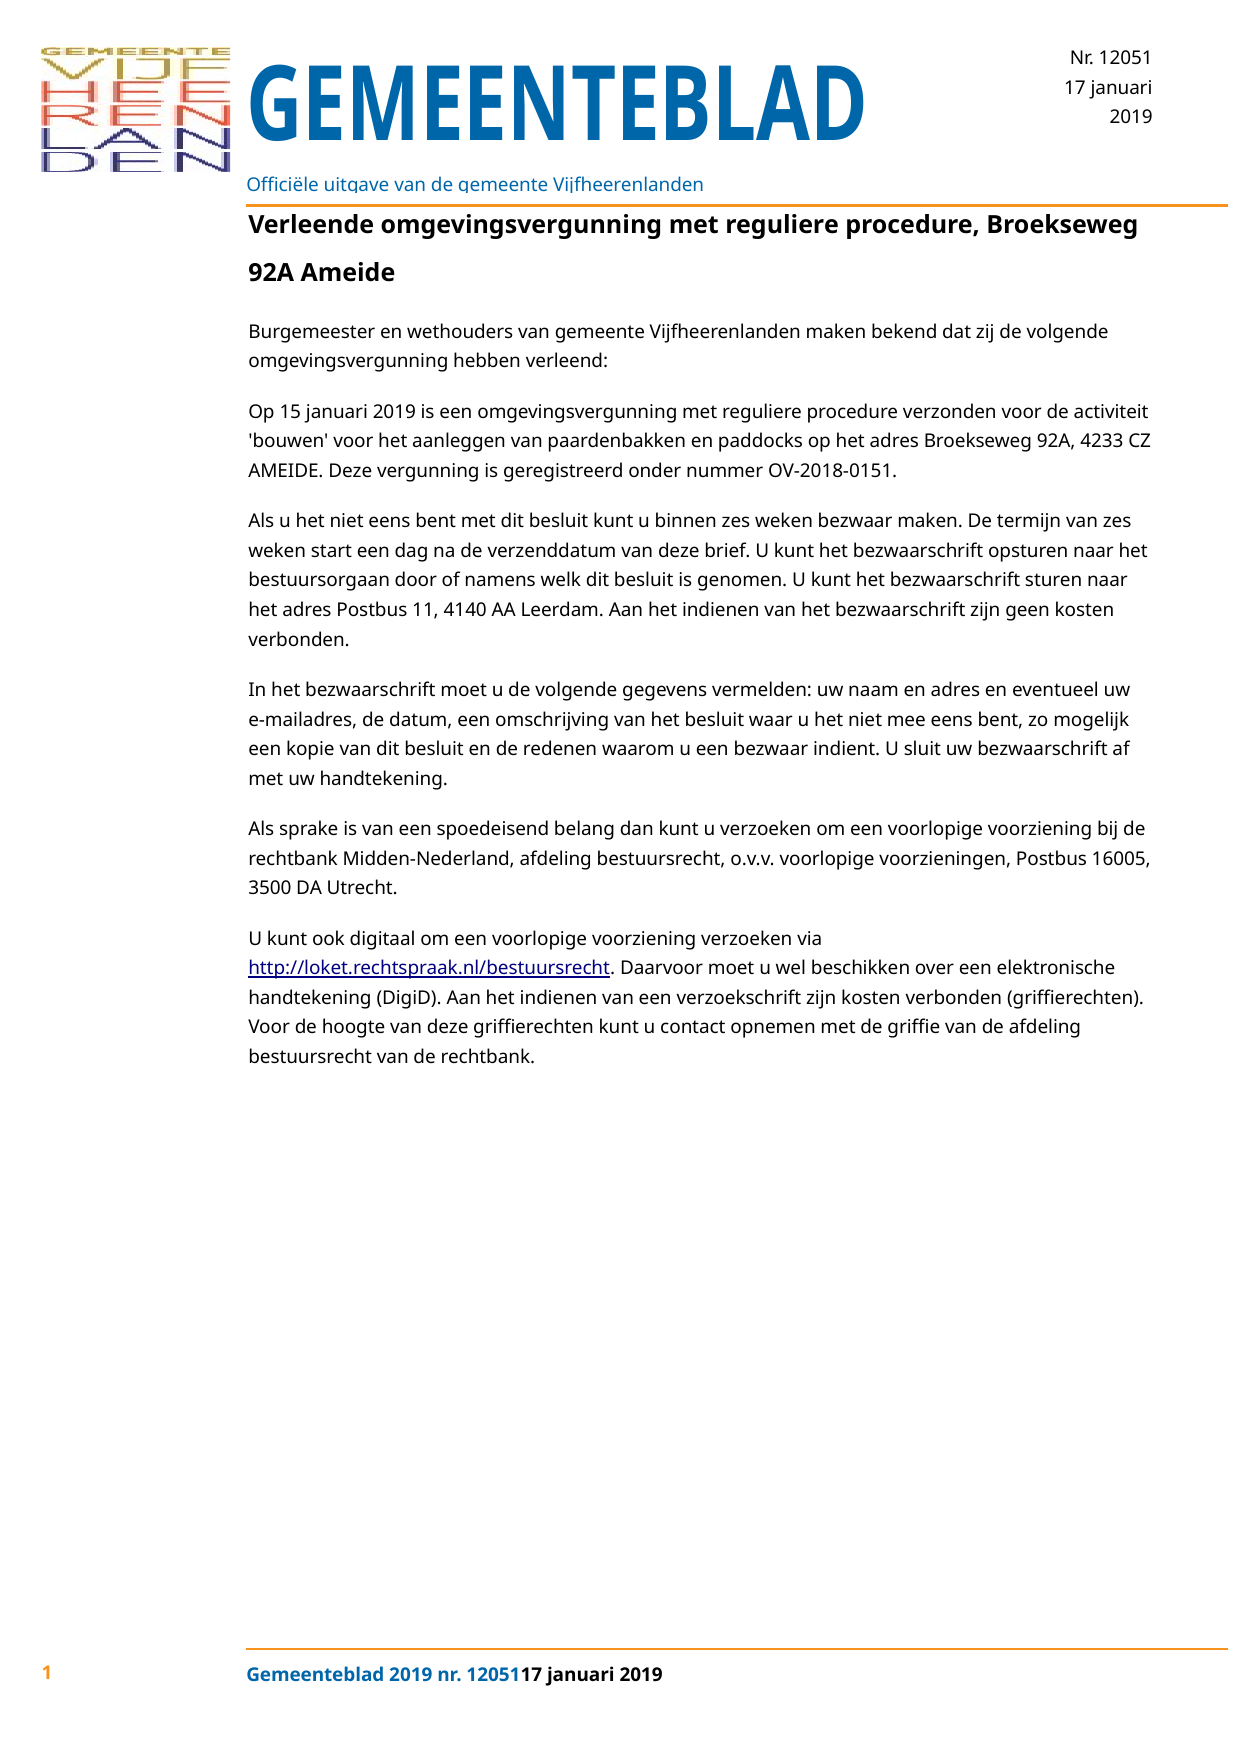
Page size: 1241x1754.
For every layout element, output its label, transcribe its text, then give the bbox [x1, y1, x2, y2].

text Verleende omgevingsvergunning met reguliere procedure, Broekseweg 92A Ameide [248, 207, 1152, 288]
text Als u het niet eens bent met dit besluit kunt u binnen zes weken bezwaar maken. De termijn van zes weken start een dag na de verzenddatum van deze brief. U kunt het bezwaarschrift opsturen naar het bestuursorgaan door of namens welk dit besluit is genomen. U kunt het bezwaarschrift sturen naar het adres Postbus 11, 4140 AA Leerdam. Aan het indienen van het bezwaarschrift zijn geen kosten verbonden. [248, 507, 1152, 652]
text In het bezwaarschrift moet u de volgende gegevens vermelden: uw naam en adres en eventueel uw e-mailadres, de datum, een omschrijving van het besluit waar u het niet mee eens bent, zo mogelijk een kopie van dit besluit en de redenen waarom u een bezwaar indient. U sluit uw bezwaarschrift af met uw handtekening. [248, 676, 1152, 791]
text Burgemeester en wethouders van gemeente Vijfheerenlanden maken bekend dat zij de volgende omgevingsvergunning hebben verleend: [248, 318, 1152, 373]
text Als sprake is van een spoedeisend belang dan kunt u verzoeken om een voorlopige voorziening bij de rechtbank Midden-Nederland, afdeling bestuursrecht, o.v.v. voorlopige voorzieningen, Postbus 16005, 3500 DA Utrecht. [248, 815, 1152, 900]
picture [41, 47, 231, 172]
text Op 15 januari 2019 is een omgevingsvergunning met reguliere procedure verzonden voor de activiteit 'bouwen' voor het aanleggen van paardenbakken en paddocks op het adres Broekseweg 92A, 4233 CZ AMEIDE. Deze vergunning is geregistreerd onder nummer OV-2018-0151. [248, 398, 1152, 483]
text U kunt ook digitaal om een voorlopige voorziening verzoeken via http://loket.rechtspraak.nl/bestuursrecht. Daarvoor moet u wel beschikken over een elektronische handtekening (DigiD). Aan het indienen van een verzoekschrift zijn kosten verbonden (griffierechten). Voor de hoogte van deze griffierechten kunt u contact opnemen met de griffie van de afdeling bestuursrecht van de rechtbank. [248, 925, 1152, 1069]
